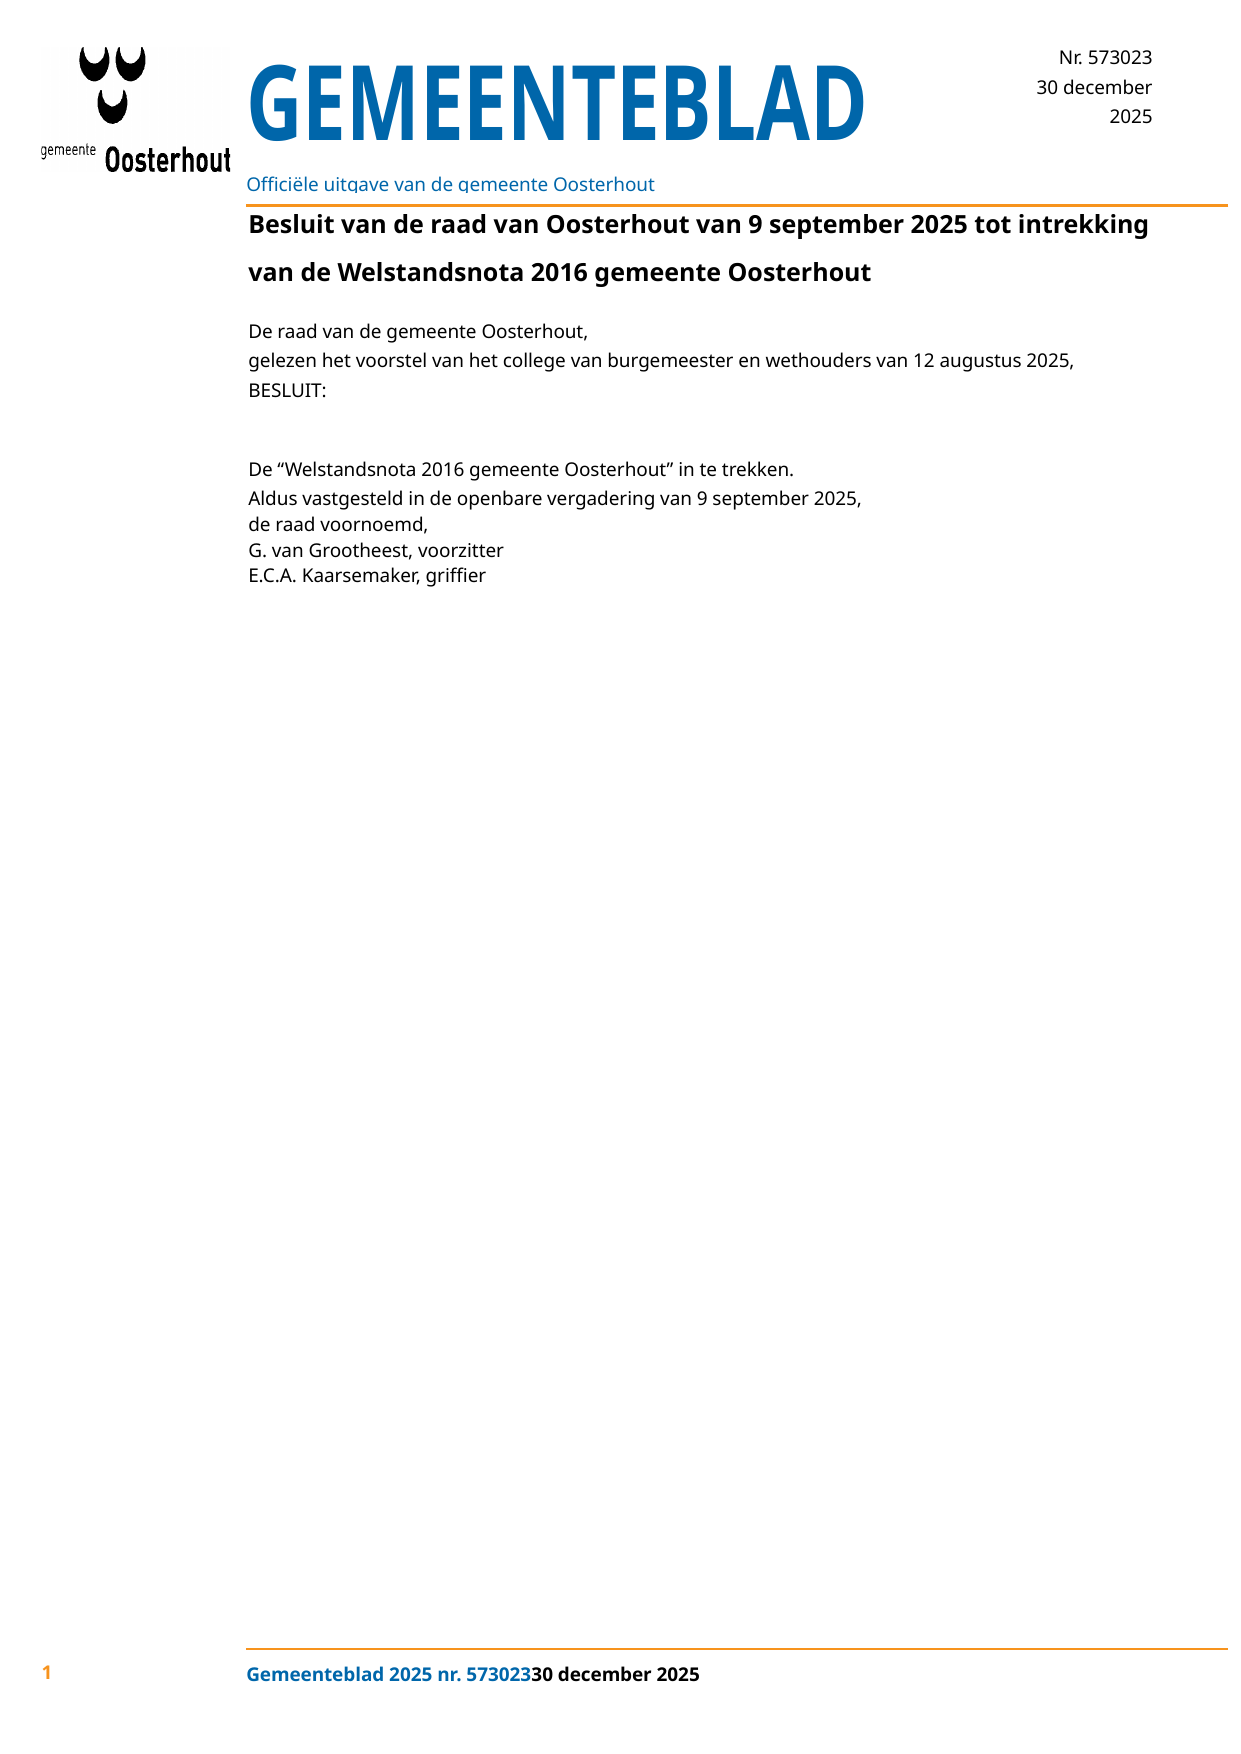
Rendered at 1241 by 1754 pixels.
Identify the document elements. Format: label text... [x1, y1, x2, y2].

text gelezen het voorstel van het college van burgemeester en wethouders van 12 augustus 2025, [248, 347, 1152, 373]
text De raad van de gemeente Oosterhout, [248, 318, 1152, 344]
text G. van Grootheest, voorzitter [248, 537, 1152, 563]
text de raad voornoemd, [248, 511, 1152, 537]
text Aldus vastgesteld in de openbare vergadering van 9 september 2025, [248, 486, 1152, 511]
picture [41, 47, 231, 172]
text Besluit van de raad van Oosterhout van 9 september 2025 tot intrekking van de Welstandsnota 2016 gemeente Oosterhout [248, 207, 1152, 288]
text BESLUIT: [248, 377, 1152, 403]
text E.C.A. Kaarsemaker, griffier [248, 563, 1152, 588]
text De “Welstandsnota 2016 gemeente Oosterhout” in te trekken. [248, 456, 1152, 482]
